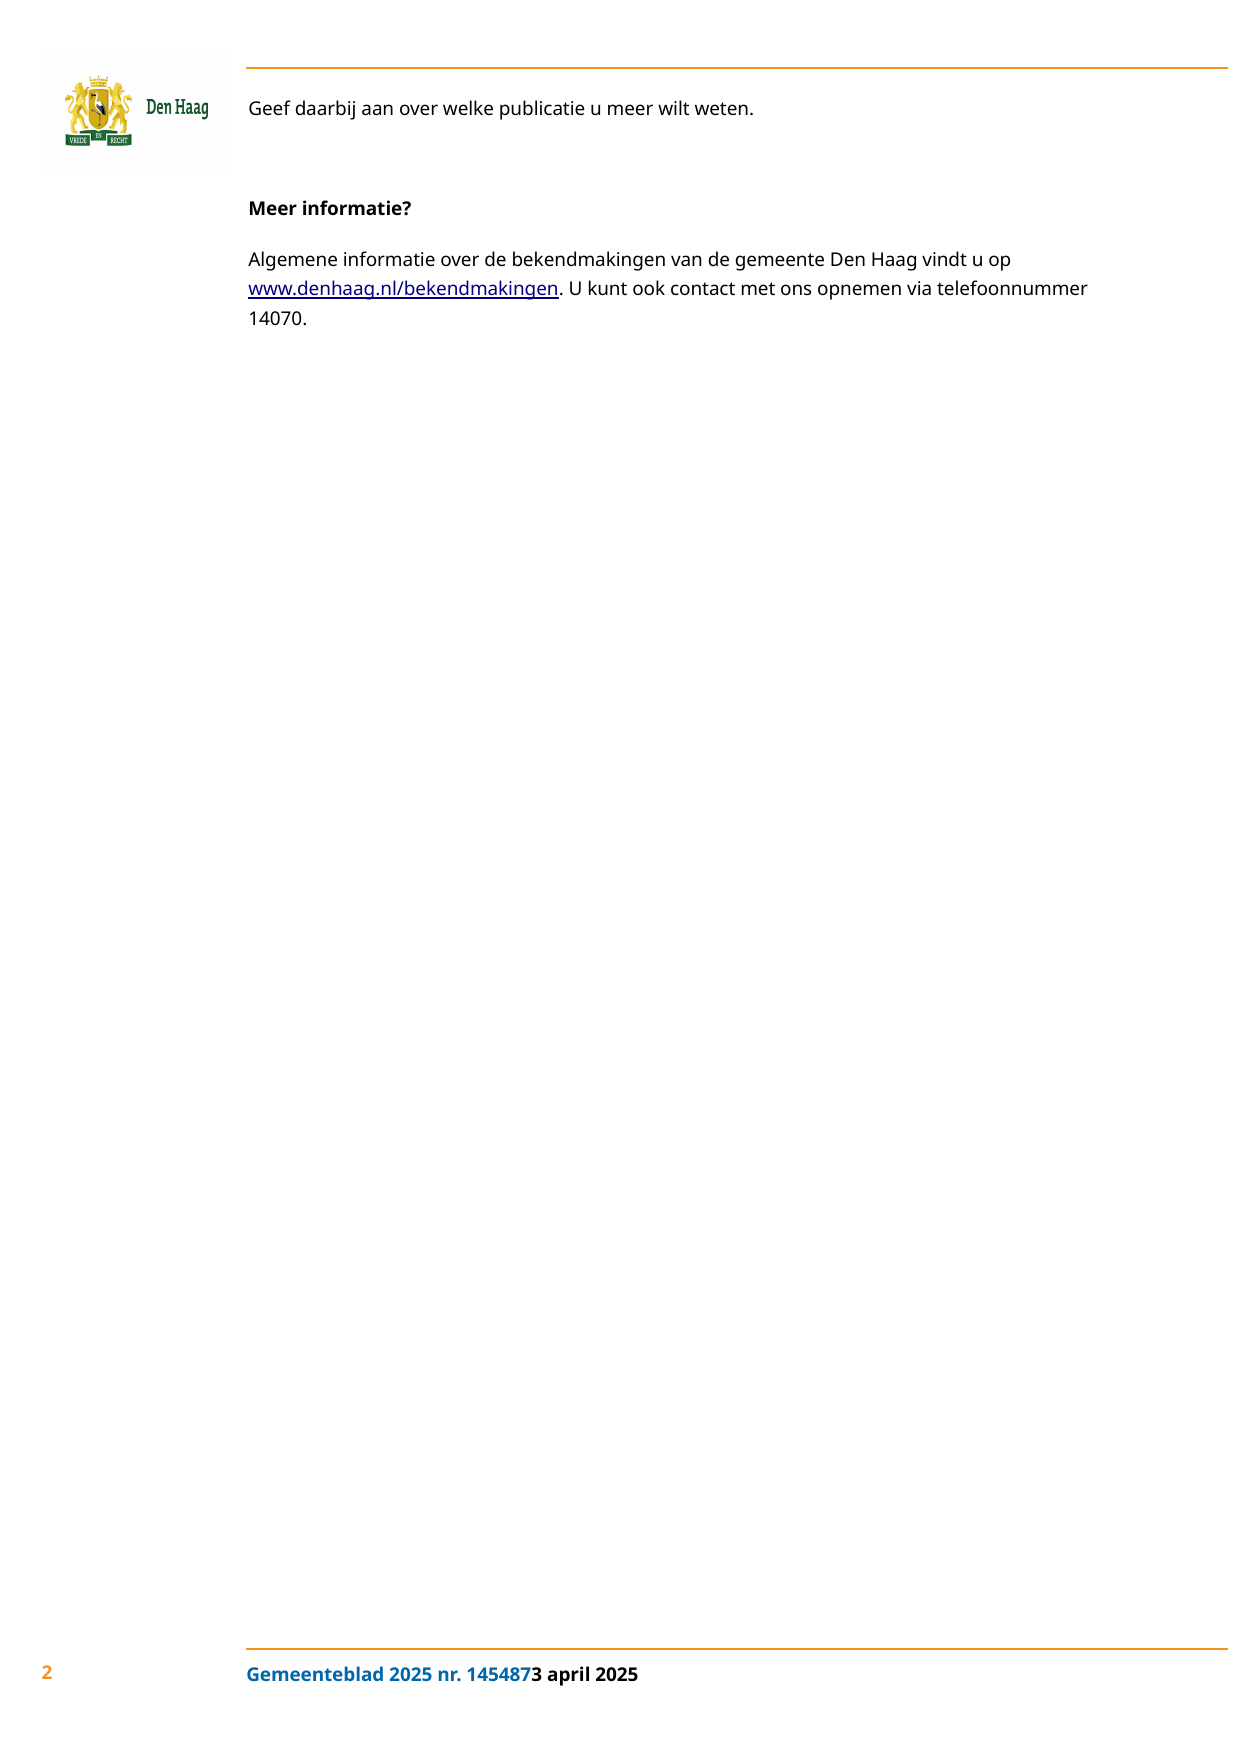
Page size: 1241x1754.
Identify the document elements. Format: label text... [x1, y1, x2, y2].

text Geef daarbij aan over welke publicatie u meer wilt weten. [248, 95, 1152, 121]
text Meer informatie? [248, 196, 1152, 221]
picture [41, 47, 231, 172]
text Algemene informatie over de bekendmakingen van de gemeente Den Haag vindt u op www.denhaag.nl/bekendmakingen. U kunt ook contact met ons opnemen via telefoonnummer 14070. [248, 246, 1152, 331]
